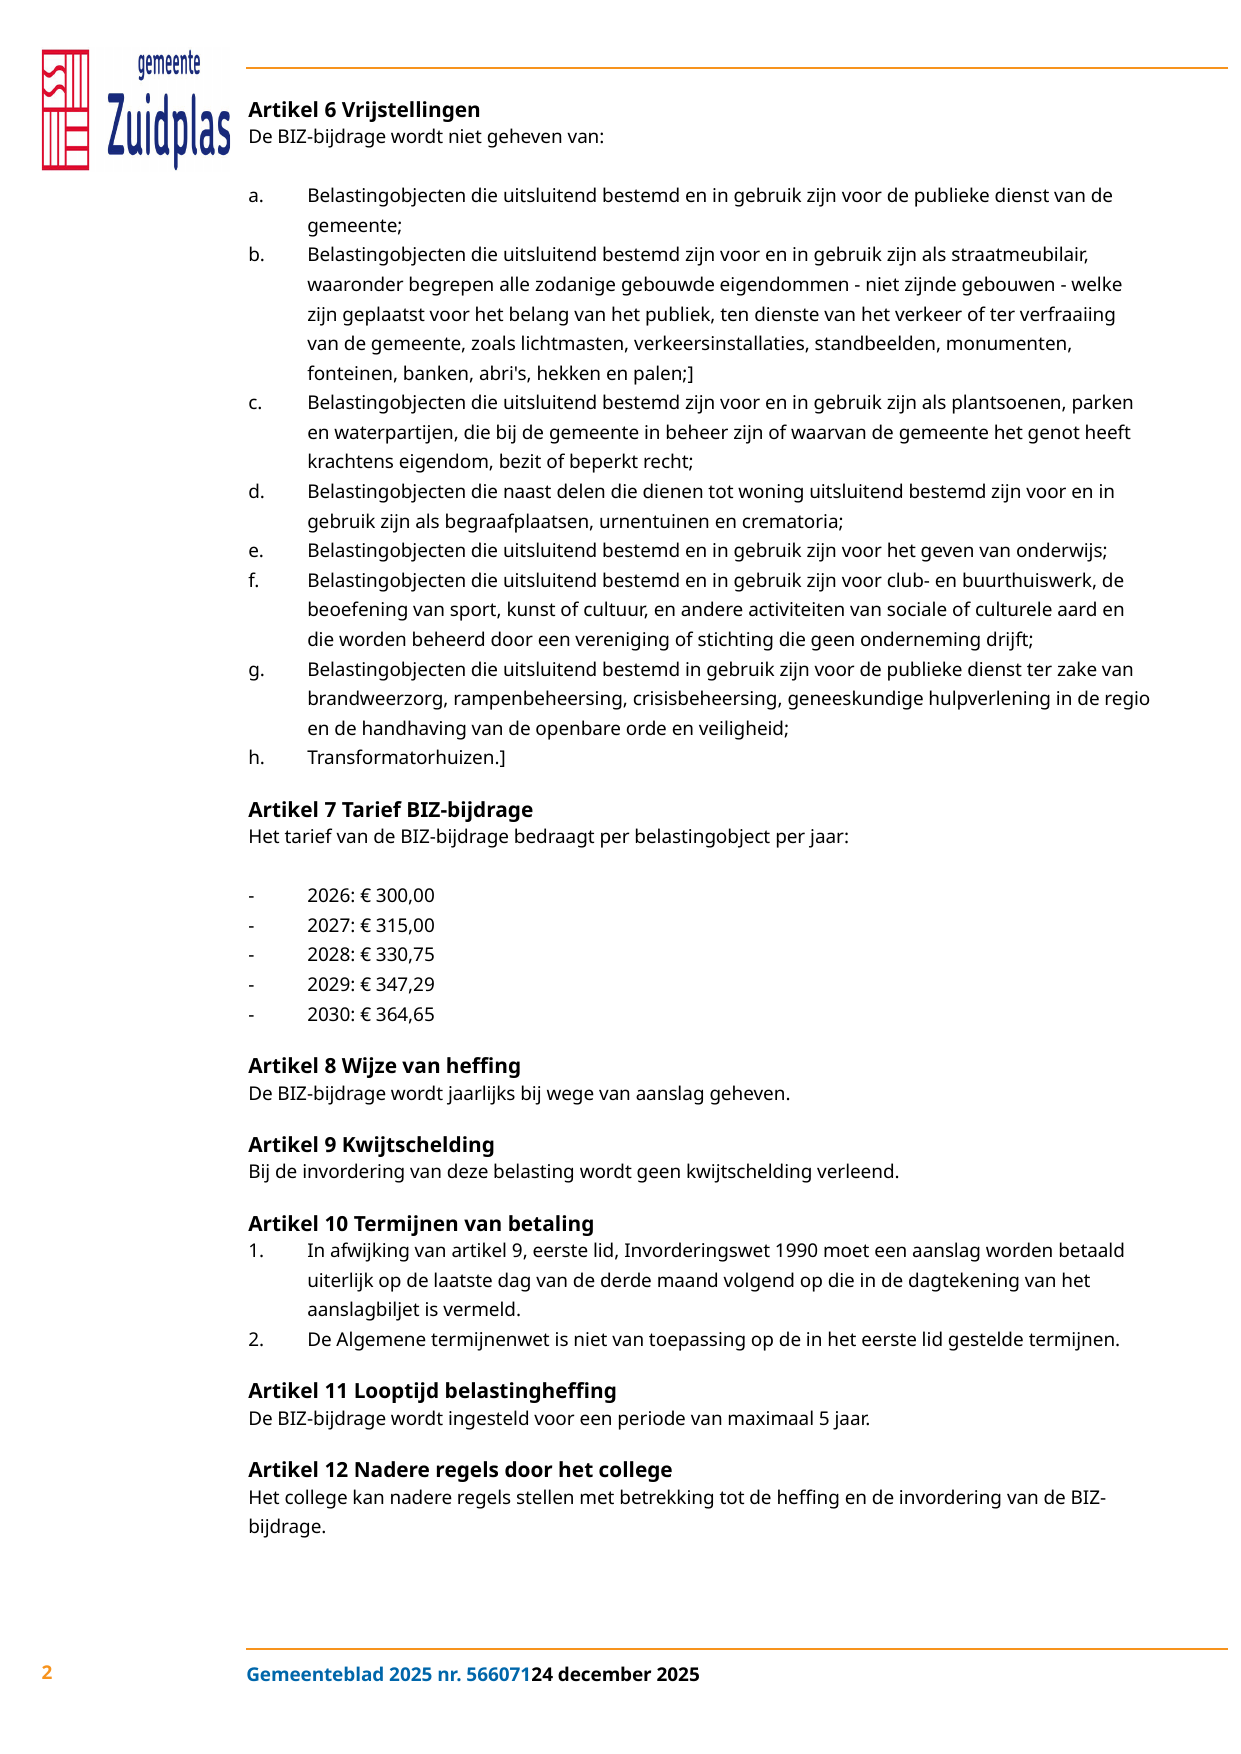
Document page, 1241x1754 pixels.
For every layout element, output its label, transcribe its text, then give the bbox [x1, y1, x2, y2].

list Belastingobjecten die uitsluitend bestemd in gebruik zijn voor de publieke dienst ter zake van brandweerzorg, rampenbeheersing, crisisbeheersing, geneeskundige hulpverlening in de regio en de handhaving van de openbare orde en veiligheid; [248, 656, 1152, 741]
list In afwijking van artikel 9, eerste lid, Invorderingswet 1990 moet een aanslag worden betaald uiterlijk op de laatste dag van de derde maand volgend op die in de dagtekening van het aanslagbiljet is vermeld. [248, 1237, 1152, 1322]
list De Algemene termijnenwet is niet van toepassing op de in het eerste lid gestelde termijnen. [248, 1326, 1152, 1352]
text Het tarief van de BIZ-bijdrage bedraagt per belastingobject per jaar: [248, 823, 1152, 849]
text Artikel 11 Looptijd belastingheffing [248, 1377, 1152, 1405]
list Belastingobjecten die uitsluitend bestemd en in gebruik zijn voor het geven van onderwijs; [248, 537, 1152, 563]
text Artikel 12 Nadere regels door het college [248, 1455, 1152, 1484]
text Artikel 7 Tarief BIZ-bijdrage [248, 795, 1152, 823]
list Belastingobjecten die naast delen die dienen tot woning uitsluitend bestemd zijn voor en in gebruik zijn als begraafplaatsen, urnentuinen en crematoria; [248, 478, 1152, 533]
list 2030: € 364,65 [248, 1001, 1152, 1027]
list 2028: € 330,75 [248, 942, 1152, 967]
list Belastingobjecten die uitsluitend bestemd zijn voor en in gebruik zijn als straatmeubilair, waaronder begrepen alle zodanige gebouwde eigendommen - niet zijnde gebouwen - welke zijn geplaatst voor het belang van het publiek, ten dienste van het verkeer of ter verfraaiing van de gemeente, zoals lichtmasten, verkeersinstallaties, standbeelden, monumenten, fonteinen, banken, abri's, hekken en palen;] [248, 242, 1152, 386]
picture [41, 47, 231, 172]
text Het college kan nadere regels stellen met betrekking tot de heffing en de invordering van de BIZ-bijdrage. [248, 1484, 1152, 1539]
list Belastingobjecten die uitsluitend bestemd en in gebruik zijn voor de publieke dienst van de gemeente; [248, 182, 1152, 238]
text De BIZ-bijdrage wordt ingesteld voor een periode van maximaal 5 jaar. [248, 1405, 1152, 1431]
text Artikel 6 Vrijstellingen [248, 95, 1152, 123]
text Bij de invordering van deze belasting wordt geen kwijtschelding verleend. [248, 1158, 1152, 1184]
text De BIZ-bijdrage wordt jaarlijks bij wege van aanslag geheven. [248, 1080, 1152, 1105]
text Artikel 9 Kwijtschelding [248, 1130, 1152, 1158]
list Transformatorhuizen.] [248, 744, 1152, 770]
text De BIZ-bijdrage wordt niet geheven van: [248, 123, 1152, 149]
list 2029: € 347,29 [248, 971, 1152, 997]
text Artikel 8 Wijze van heffing [248, 1051, 1152, 1080]
list Belastingobjecten die uitsluitend bestemd en in gebruik zijn voor club- en buurthuiswerk, de beoefening van sport, kunst of cultuur, en andere activiteiten van sociale of culturele aard en die worden beheerd door een vereniging of stichting die geen onderneming drijft; [248, 567, 1152, 652]
text Artikel 10 Termijnen van betaling [248, 1209, 1152, 1237]
list 2027: € 315,00 [248, 912, 1152, 938]
list 2026: € 300,00 [248, 882, 1152, 908]
list Belastingobjecten die uitsluitend bestemd zijn voor en in gebruik zijn als plantsoenen, parken en waterpartijen, die bij de gemeente in beheer zijn of waarvan de gemeente het genot heeft krachtens eigendom, bezit of beperkt recht; [248, 389, 1152, 474]
